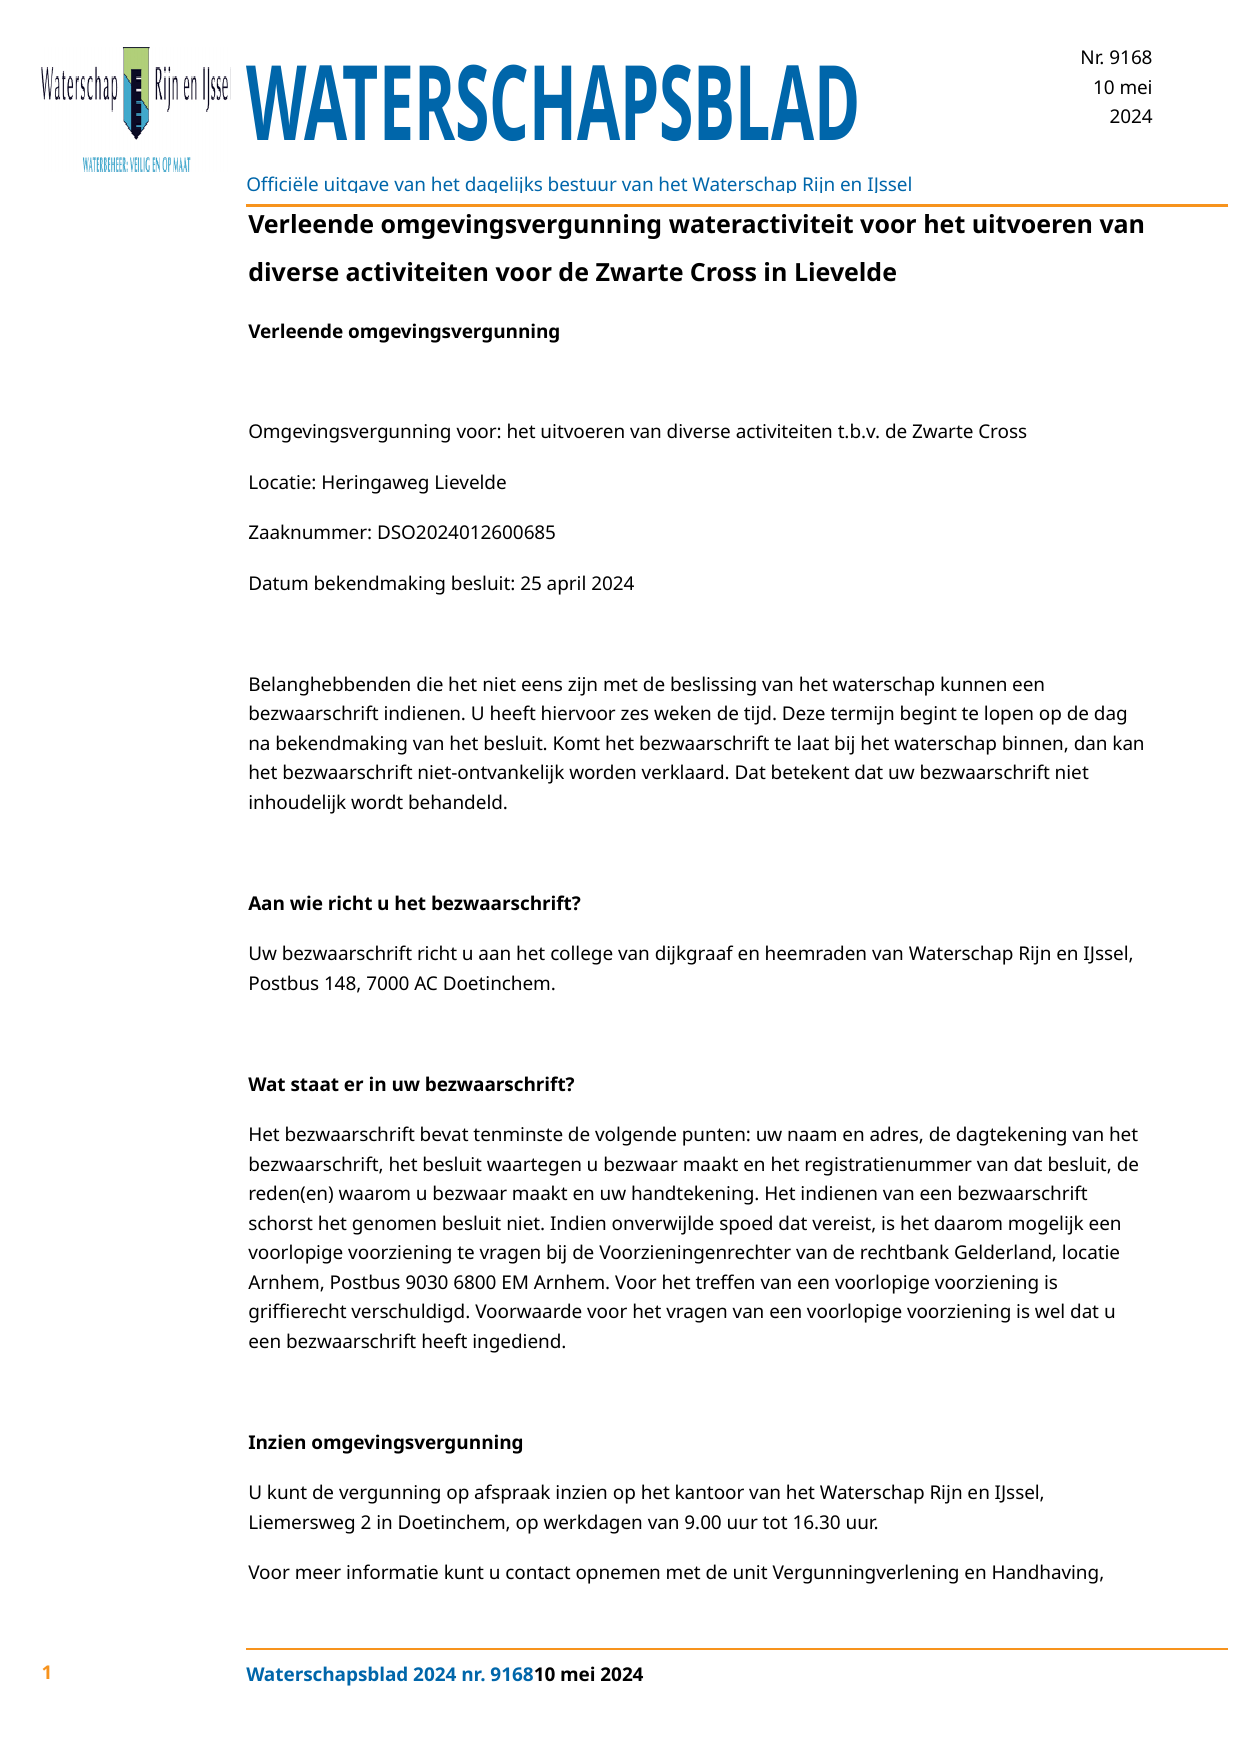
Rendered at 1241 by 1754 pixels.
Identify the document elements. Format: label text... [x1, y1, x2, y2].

text Verleende omgevingsvergunning wateractiviteit voor het uitvoeren van diverse activiteiten voor de Zwarte Cross in Lievelde [248, 207, 1152, 288]
text Inzien omgevingsvergunning [248, 1429, 1152, 1455]
text Het bezwaarschrift bevat tenminste de volgende punten: uw naam en adres, de dagtekening van het bezwaarschrift, het besluit waartegen u bezwaar maakt en het registratienummer van dat besluit, de reden(en) waarom u bezwaar maakt en uw handtekening. Het indienen van een bezwaarschrift schorst het genomen besluit niet. Indien onverwijlde spoed dat vereist, is het daarom mogelijk een voorlopige voorziening te vragen bij de Voorzieningenrechter van de rechtbank Gelderland, locatie Arnhem, Postbus 9030 6800 EM Arnhem. Voor het treffen van een voorlopige voorziening is griffierecht verschuldigd. Voorwaarde voor het vragen van een voorlopige voorziening is wel dat u een bezwaarschrift heeft ingediend. [248, 1121, 1152, 1354]
text Locatie: Heringaweg Lievelde [248, 469, 1152, 495]
picture [41, 47, 231, 172]
text Zaaknummer: DSO2024012600685 [248, 519, 1152, 545]
text Omgevingsvergunning voor: het uitvoeren van diverse activiteiten t.b.v. de Zwarte Cross [248, 419, 1152, 444]
text Datum bekendmaking besluit: 25 april 2024 [248, 570, 1152, 596]
text Verleende omgevingsvergunning [248, 318, 1152, 344]
text Belanghebbenden die het niet eens zijn met de beslissing van het waterschap kunnen een bezwaarschrift indienen. U heeft hiervoor zes weken de tijd. Deze termijn begint te lopen op de dag na bekendmaking van het besluit. Komt het bezwaarschrift te laat bij het waterschap binnen, dan kan het bezwaarschrift niet-ontvankelijk worden verklaard. Dat betekent dat uw bezwaarschrift niet inhoudelijk wordt behandeld. [248, 671, 1152, 815]
text Wat staat er in uw bezwaarschrift? [248, 1071, 1152, 1097]
text U kunt de vergunning op afspraak inzien op het kantoor van het Waterschap Rijn en IJssel, Liemersweg 2 in Doetinchem, op werkdagen van 9.00 uur tot 16.30 uur. [248, 1479, 1152, 1535]
text Voor meer informatie kunt u contact opnemen met de unit Vergunningverlening en Handhaving, [248, 1559, 1152, 1585]
text Uw bezwaarschrift richt u aan het college van dijkgraaf en heemraden van Waterschap Rijn en IJssel, Postbus 148, 7000 AC Doetinchem. [248, 940, 1152, 996]
text Aan wie richt u het bezwaarschrift? [248, 890, 1152, 916]
